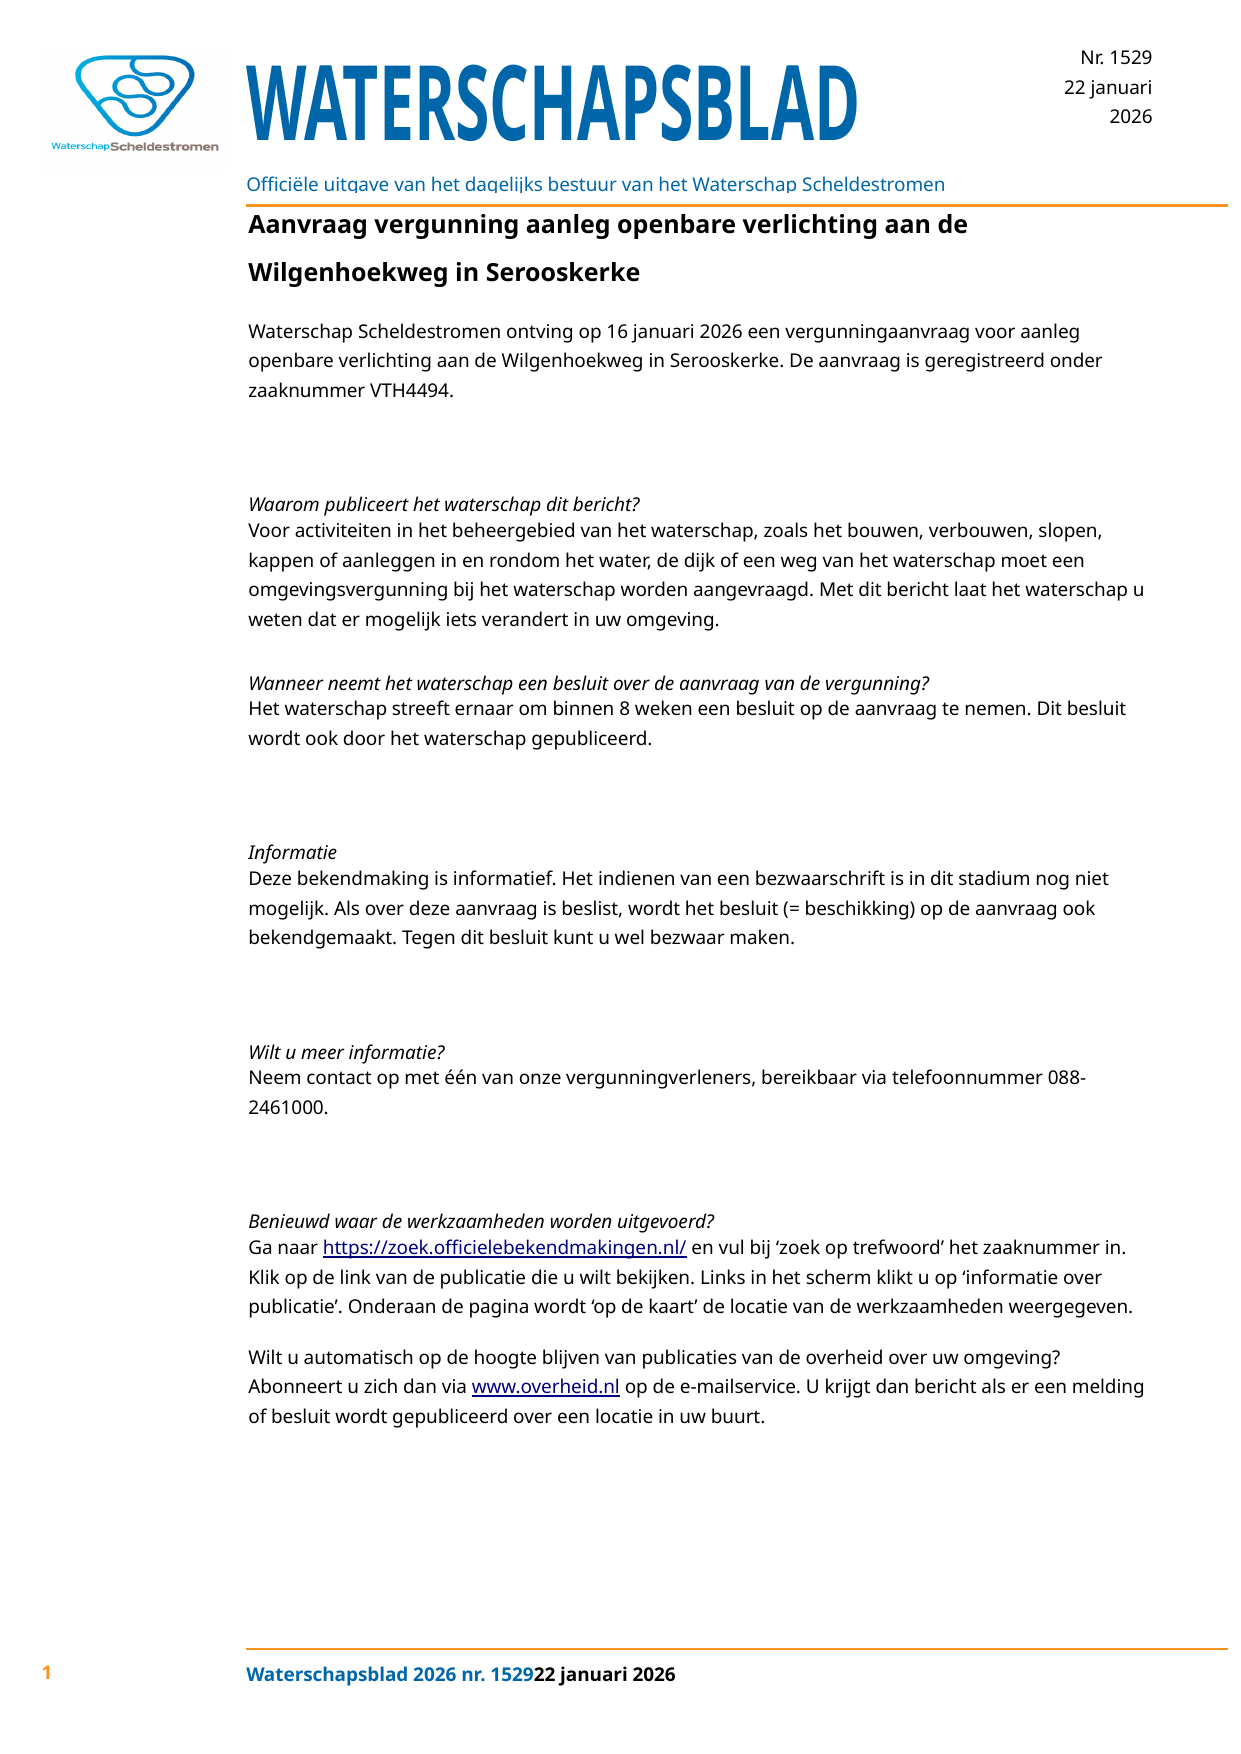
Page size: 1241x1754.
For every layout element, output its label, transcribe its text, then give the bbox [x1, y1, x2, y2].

text Waterschap Scheldestromen ontving op 16 januari 2026 een vergunningaanvraag voor aanleg openbare verlichting aan de Wilgenhoekweg in Serooskerke. De aanvraag is geregistreerd onder zaaknummer VTH4494. [248, 318, 1152, 403]
picture [41, 47, 231, 172]
text Wilt u automatisch op de hoogte blijven van publicaties van de overheid over uw omgeving? Abonneert u zich dan via www.overheid.nl op de e-mailservice. U krijgt dan bericht als er een melding of besluit wordt gepubliceerd over een locatie in uw buurt. [248, 1344, 1152, 1429]
text Aanvraag vergunning aanleg openbare verlichting aan de Wilgenhoekweg in Serooskerke [248, 207, 1152, 288]
text Wilt u meer informatie? [248, 1039, 1152, 1064]
text Ga naar https://zoek.officielebekendmakingen.nl/ en vul bij ‘zoek op trefwoord’ het zaaknummer in. Klik op de link van de publicatie die u wilt bekijken. Links in het scherm klikt u op ‘informatie over publicatie’. Onderaan de pagina wordt ‘op de kaart’ de locatie van de werkzaamheden weergegeven. [248, 1234, 1152, 1319]
text Informatie [248, 839, 1152, 865]
text Neem contact op met één van onze vergunningverleners, bereikbaar via telefoonnummer 088-2461000. [248, 1064, 1152, 1120]
text Deze bekendmaking is informatief. Het indienen van een bezwaarschrift is in dit stadium nog niet mogelijk. Als over deze aanvraag is beslist, wordt het besluit (= beschikking) op de aanvraag ook bekendgemaakt. Tegen dit besluit kunt u wel bezwaar maken. [248, 865, 1152, 950]
text Benieuwd waar de werkzaamheden worden uitgevoerd? [248, 1208, 1152, 1234]
text Voor activiteiten in het beheergebied van het waterschap, zoals het bouwen, verbouwen, slopen, kappen of aanleggen in en rondom het water, de dijk of een weg van het waterschap moet een omgevingsvergunning bij het waterschap worden aangevraagd. Met dit bericht laat het waterschap u weten dat er mogelijk iets verandert in uw omgeving. [248, 517, 1152, 632]
text Het waterschap streeft ernaar om binnen 8 weken een besluit op de aanvraag te nemen. Dit besluit wordt ook door het waterschap gepubliceerd. [248, 696, 1152, 751]
text Waarom publiceert het waterschap dit bericht? [248, 491, 1152, 517]
text Wanneer neemt het waterschap een besluit over de aanvraag van de vergunning? [248, 670, 1152, 696]
